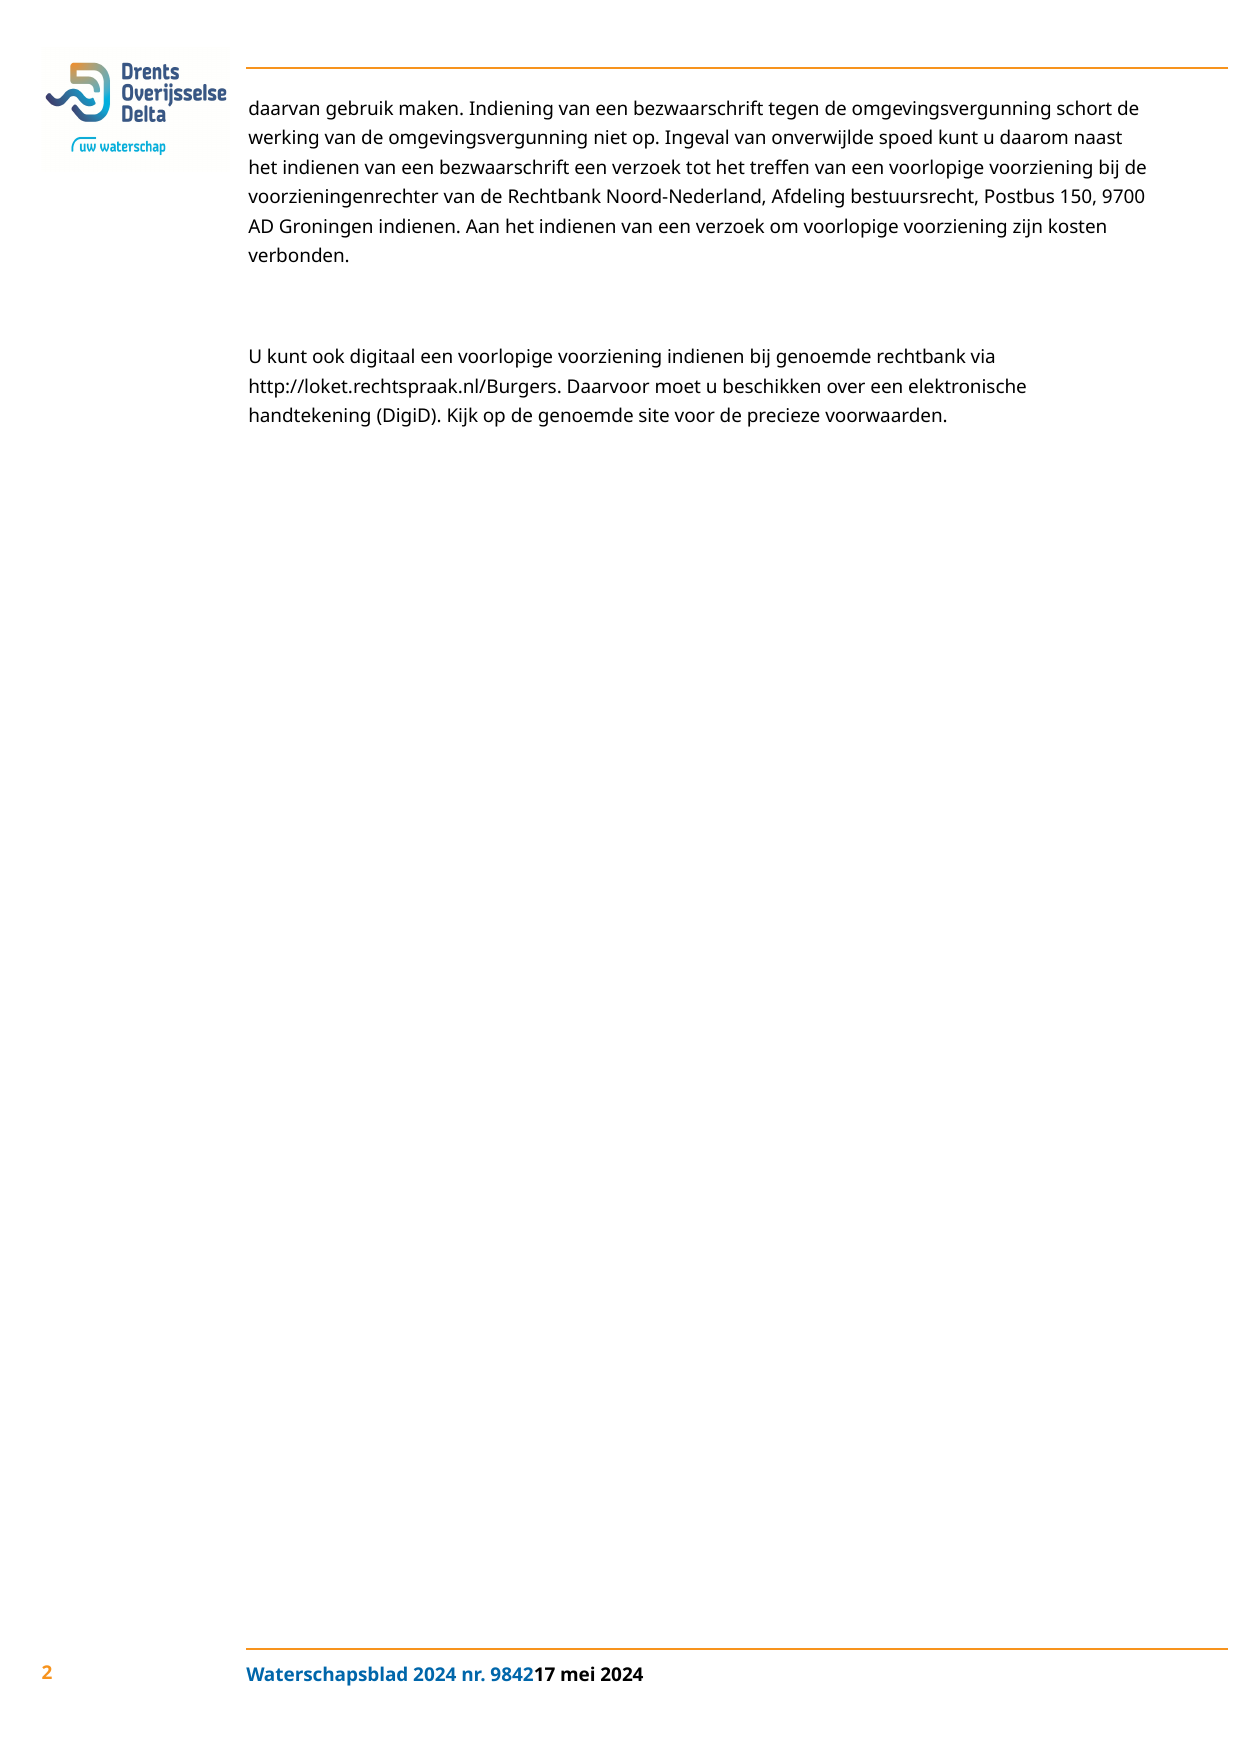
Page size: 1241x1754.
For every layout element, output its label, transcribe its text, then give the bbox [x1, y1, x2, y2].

picture [41, 47, 231, 172]
text daarvan gebruik maken. Indiening van een bezwaarschrift tegen de omgevingsvergunning schort de werking van de omgevingsvergunning niet op. Ingeval van onverwijlde spoed kunt u daarom naast het indienen van een bezwaarschrift een verzoek tot het treffen van een voorlopige voorziening bij de voorzieningenrechter van de Rechtbank Noord-Nederland, Afdeling bestuursrecht, Postbus 150, 9700 AD Groningen indienen. Aan het indienen van een verzoek om voorlopige voorziening zijn kosten verbonden. [248, 95, 1152, 268]
text U kunt ook digitaal een voorlopige voorziening indienen bij genoemde rechtbank via http://loket.rechtspraak.nl/Burgers. Daarvoor moet u beschikken over een elektronische handtekening (DigiD). Kijk op de genoemde site voor de precieze voorwaarden. [248, 343, 1152, 428]
